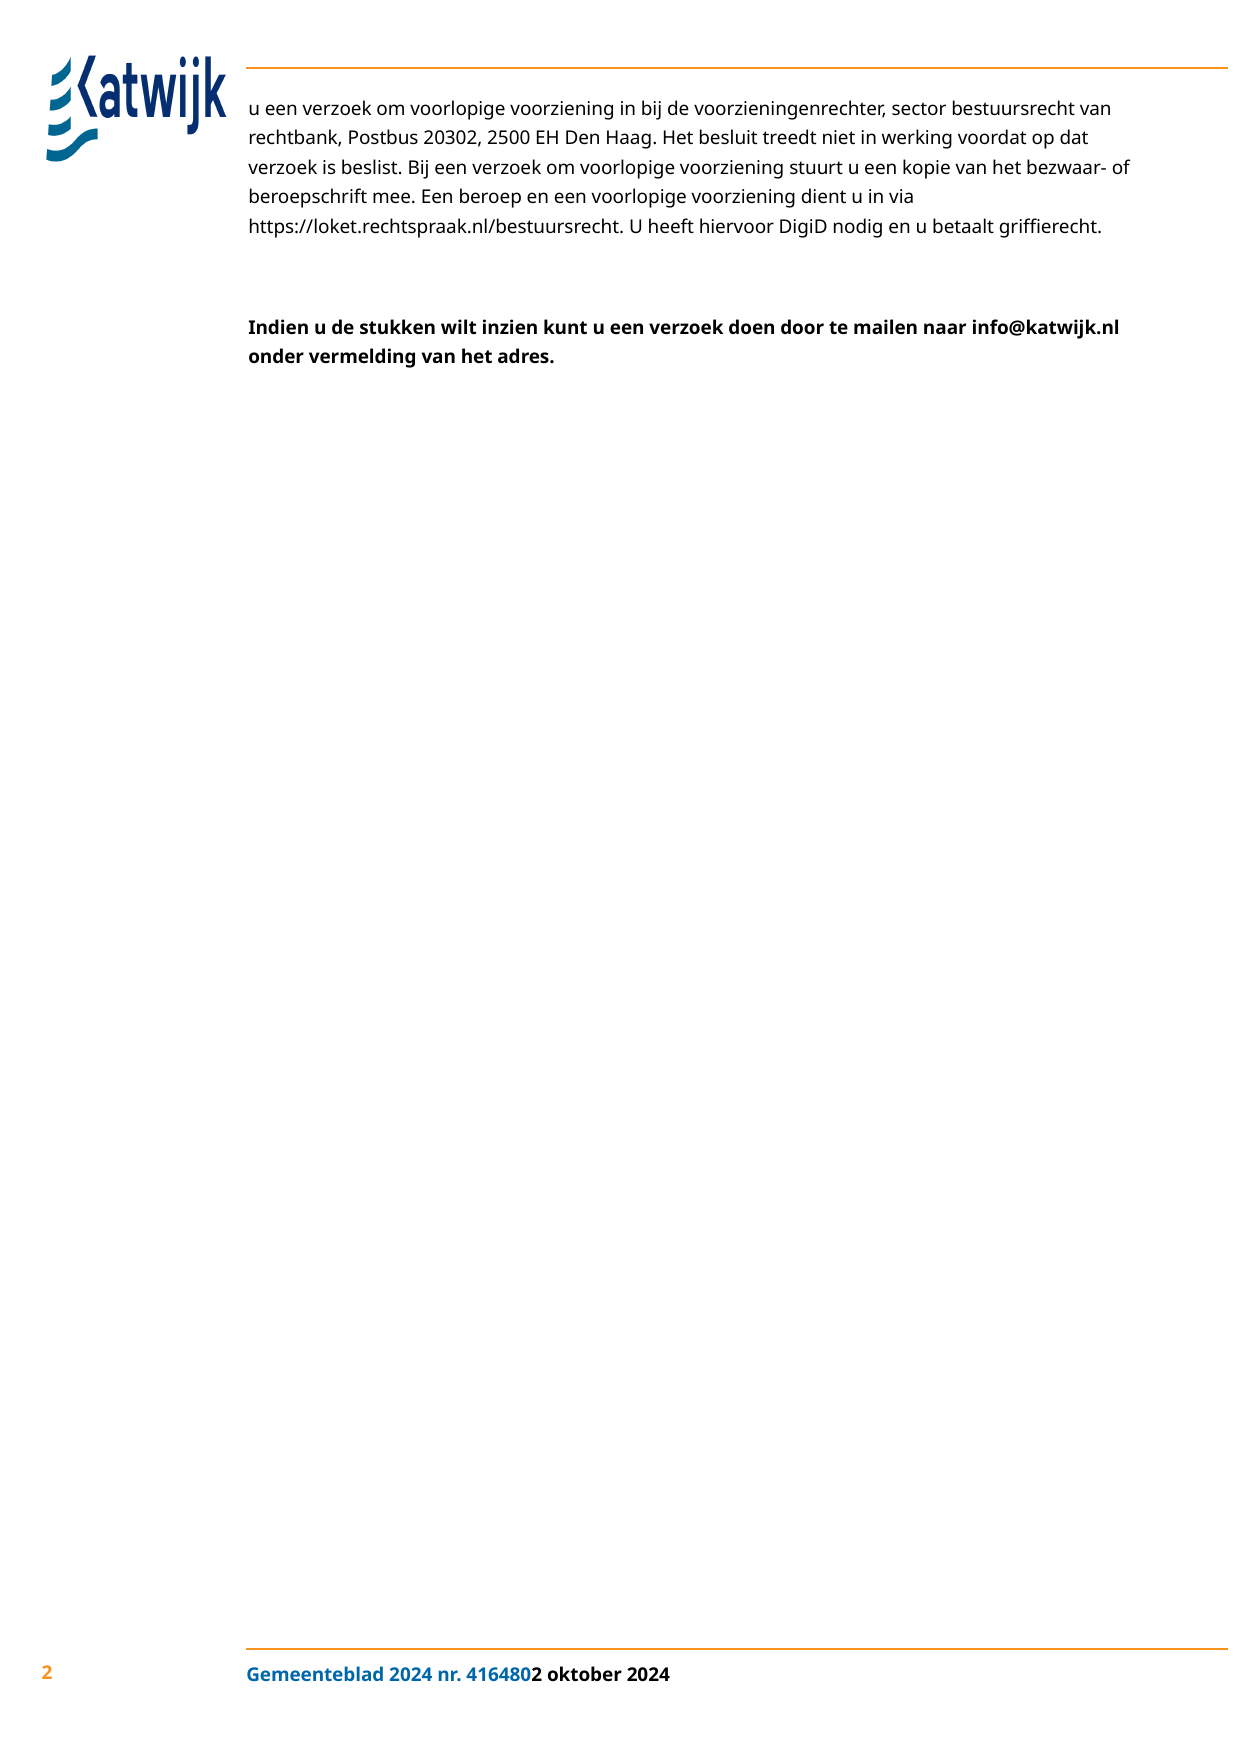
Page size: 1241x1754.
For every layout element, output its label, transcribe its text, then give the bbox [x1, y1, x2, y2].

text u een verzoek om voorlopige voorziening in bij de voorzieningenrechter, sector bestuursrecht van rechtbank, Postbus 20302, 2500 EH Den Haag. Het besluit treedt niet in werking voordat op dat verzoek is beslist. Bij een verzoek om voorlopige voorziening stuurt u een kopie van het bezwaar- of beroepschrift mee. Een beroep en een voorlopige voorziening dient u in via https://loket.rechtspraak.nl/bestuursrecht. U heeft hiervoor DigiD nodig en u betaalt griffierecht. [248, 95, 1152, 239]
picture [41, 47, 231, 172]
text Indien u de stukken wilt inzien kunt u een verzoek doen door te mailen naar info@katwijk.nl onder vermelding van het adres. [248, 314, 1152, 369]
